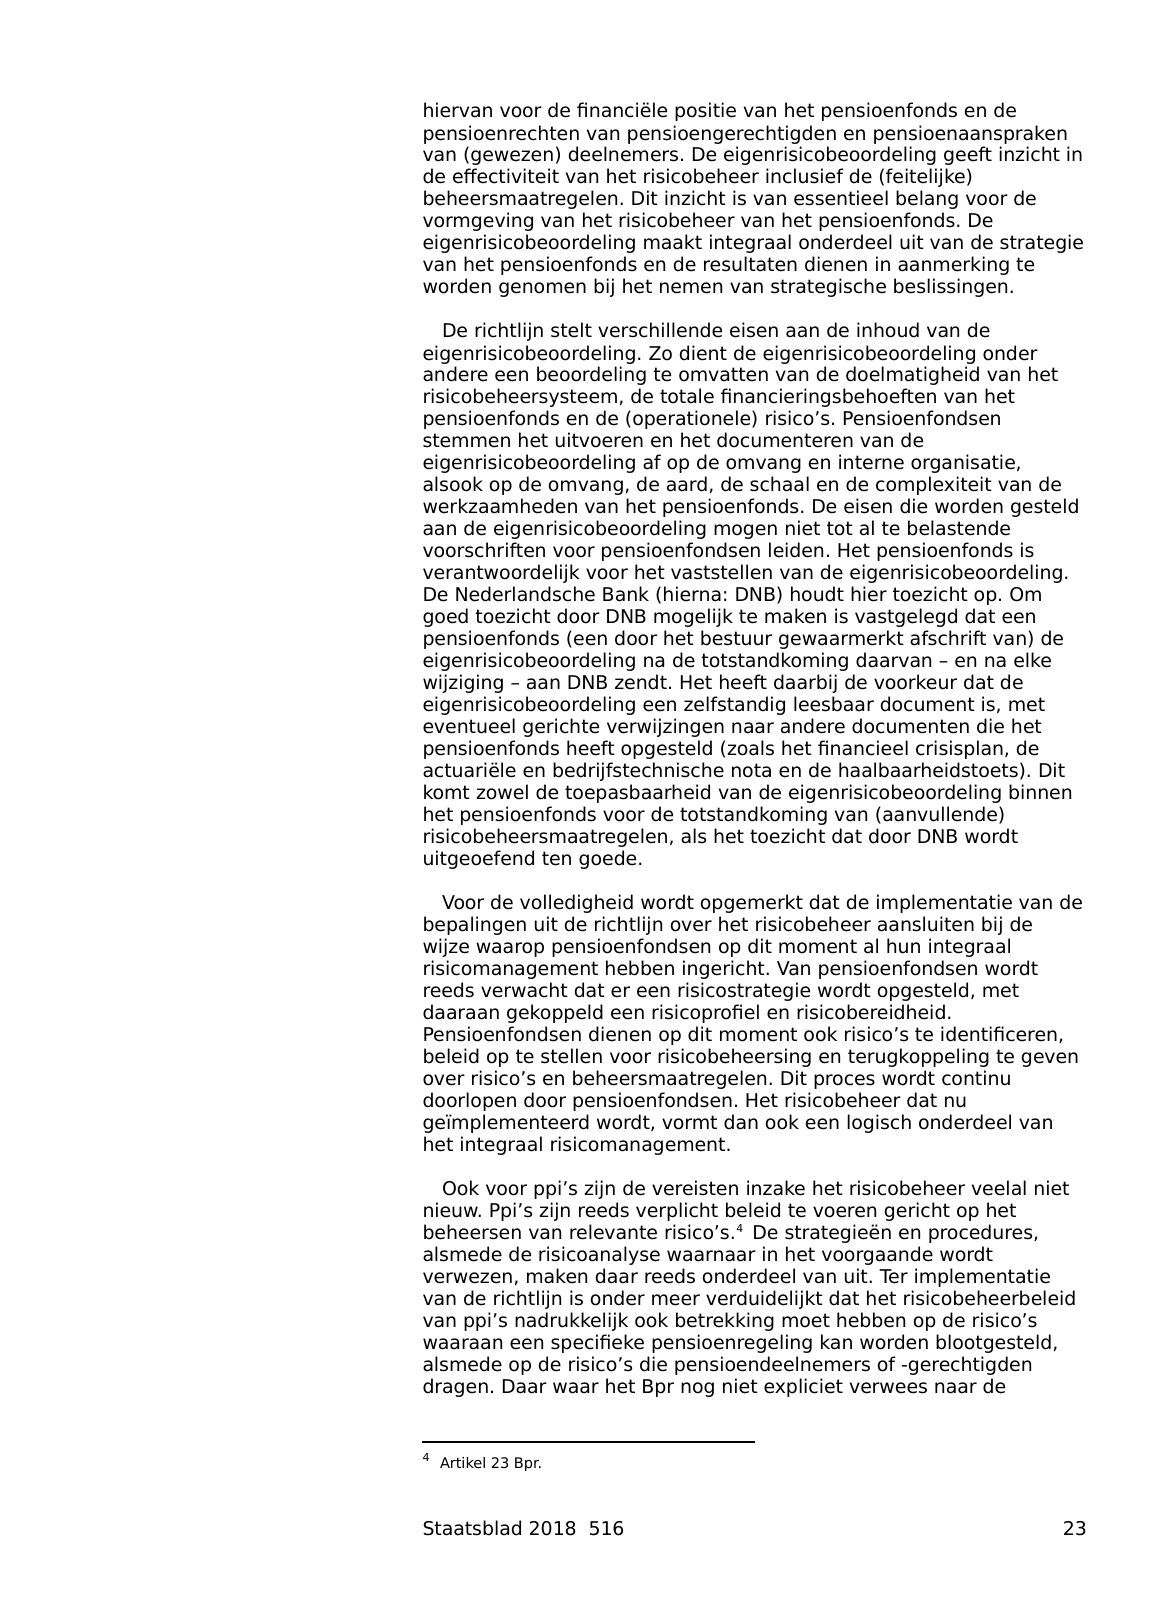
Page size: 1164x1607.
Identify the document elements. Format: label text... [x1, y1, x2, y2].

text hiervan voor de financiële positie van het pensioenfonds en de pensioenrechten van pensioengerechtigden en pensioenaanspraken van (gewezen) deelnemers. De eigenrisicobeoordeling geeft inzicht in de effectiviteit van het risicobeheer inclusief de (feitelijke) beheersmaatregelen. Dit inzicht is van essentieel belang voor de vormgeving van het risicobeheer van het pensioenfonds. De eigenrisicobeoordeling maakt integraal onderdeel uit van de strategie van het pensioenfonds en de resultaten dienen in aanmerking te worden genomen bij het nemen van strategische beslissingen. [422, 100, 1087, 298]
text Artikel 23 Bpr. [422, 1451, 1087, 1473]
text De richtlijn stelt verschillende eisen aan de inhoud van de eigenrisicobeoordeling. Zo dient de eigenrisicobeoordeling onder andere een beoordeling te omvatten van de doelmatigheid van het risicobeheersysteem, de totale financieringsbehoeften van het pensioenfonds en de (operationele) risico’s. Pensioenfondsen stemmen het uitvoeren en het documenteren van de eigenrisicobeoordeling af op de omvang en interne organisatie, alsook op de omvang, de aard, de schaal en de complexiteit van de werkzaamheden van het pensioenfonds. De eisen die worden gesteld aan de eigenrisicobeoordeling mogen niet tot al te belastende voorschriften voor pensioenfondsen leiden. Het pensioenfonds is verantwoordelijk voor het vaststellen van de eigenrisicobeoordeling. De Nederlandsche Bank (hierna: DNB) houdt hier toezicht op. Om goed toezicht door DNB mogelijk te maken is vastgelegd dat een pensioenfonds (een door het bestuur gewaarmerkt afschrift van) de eigenrisicobeoordeling na de totstandkoming daarvan – en na elke wijziging – aan DNB zendt. Het heeft daarbij de voorkeur dat de eigenrisicobeoordeling een zelfstandig leesbaar document is, met eventueel gerichte verwijzingen naar andere documenten die het pensioenfonds heeft opgesteld (zoals het financieel crisisplan, de actuariële en bedrijfstechnische nota en de haalbaarheidstoets). Dit komt zowel de toepasbaarheid van de eigenrisicobeoordeling binnen het pensioenfonds voor de totstandkoming van (aanvullende) risicobeheersmaatregelen, als het toezicht dat door DNB wordt uitgeoefend ten goede. [422, 320, 1087, 870]
text Ook voor ppi’s zijn de vereisten inzake het risicobeheer veelal niet nieuw. Ppi’s zijn reeds verplicht beleid te voeren gericht op het beheersen van relevante risico’s. De strategieën en procedures, alsmede de risicoanalyse waarnaar in het voorgaande wordt verwezen, maken daar reeds onderdeel van uit. Ter implementatie van de richtlijn is onder meer verduidelijkt dat het risicobeheerbeleid van ppi’s nadrukkelijk ook betrekking moet hebben op de risico’s waaraan een specifieke pensioenregeling kan worden blootgesteld, alsmede op de risico’s die pensioendeelnemers of -gerechtigden dragen. Daar waar het Bpr nog niet expliciet verwees naar de [422, 1178, 1087, 1398]
text Voor de volledigheid wordt opgemerkt dat de implementatie van de bepalingen uit de richtlijn over het risicobeheer aansluiten bij de wijze waarop pensioenfondsen op dit moment al hun integraal risicomanagement hebben ingericht. Van pensioenfondsen wordt reeds verwacht dat er een risicostrategie wordt opgesteld, met daaraan gekoppeld een risicoprofiel en risicobereidheid. Pensioenfondsen dienen op dit moment ook risico’s te identificeren, beleid op te stellen voor risicobeheersing en terugkoppeling te geven over risico’s en beheersmaatregelen. Dit proces wordt continu doorlopen door pensioenfondsen. Het risicobeheer dat nu geïmplementeerd wordt, vormt dan ook een logisch onderdeel van het integraal risicomanagement. [422, 892, 1087, 1156]
